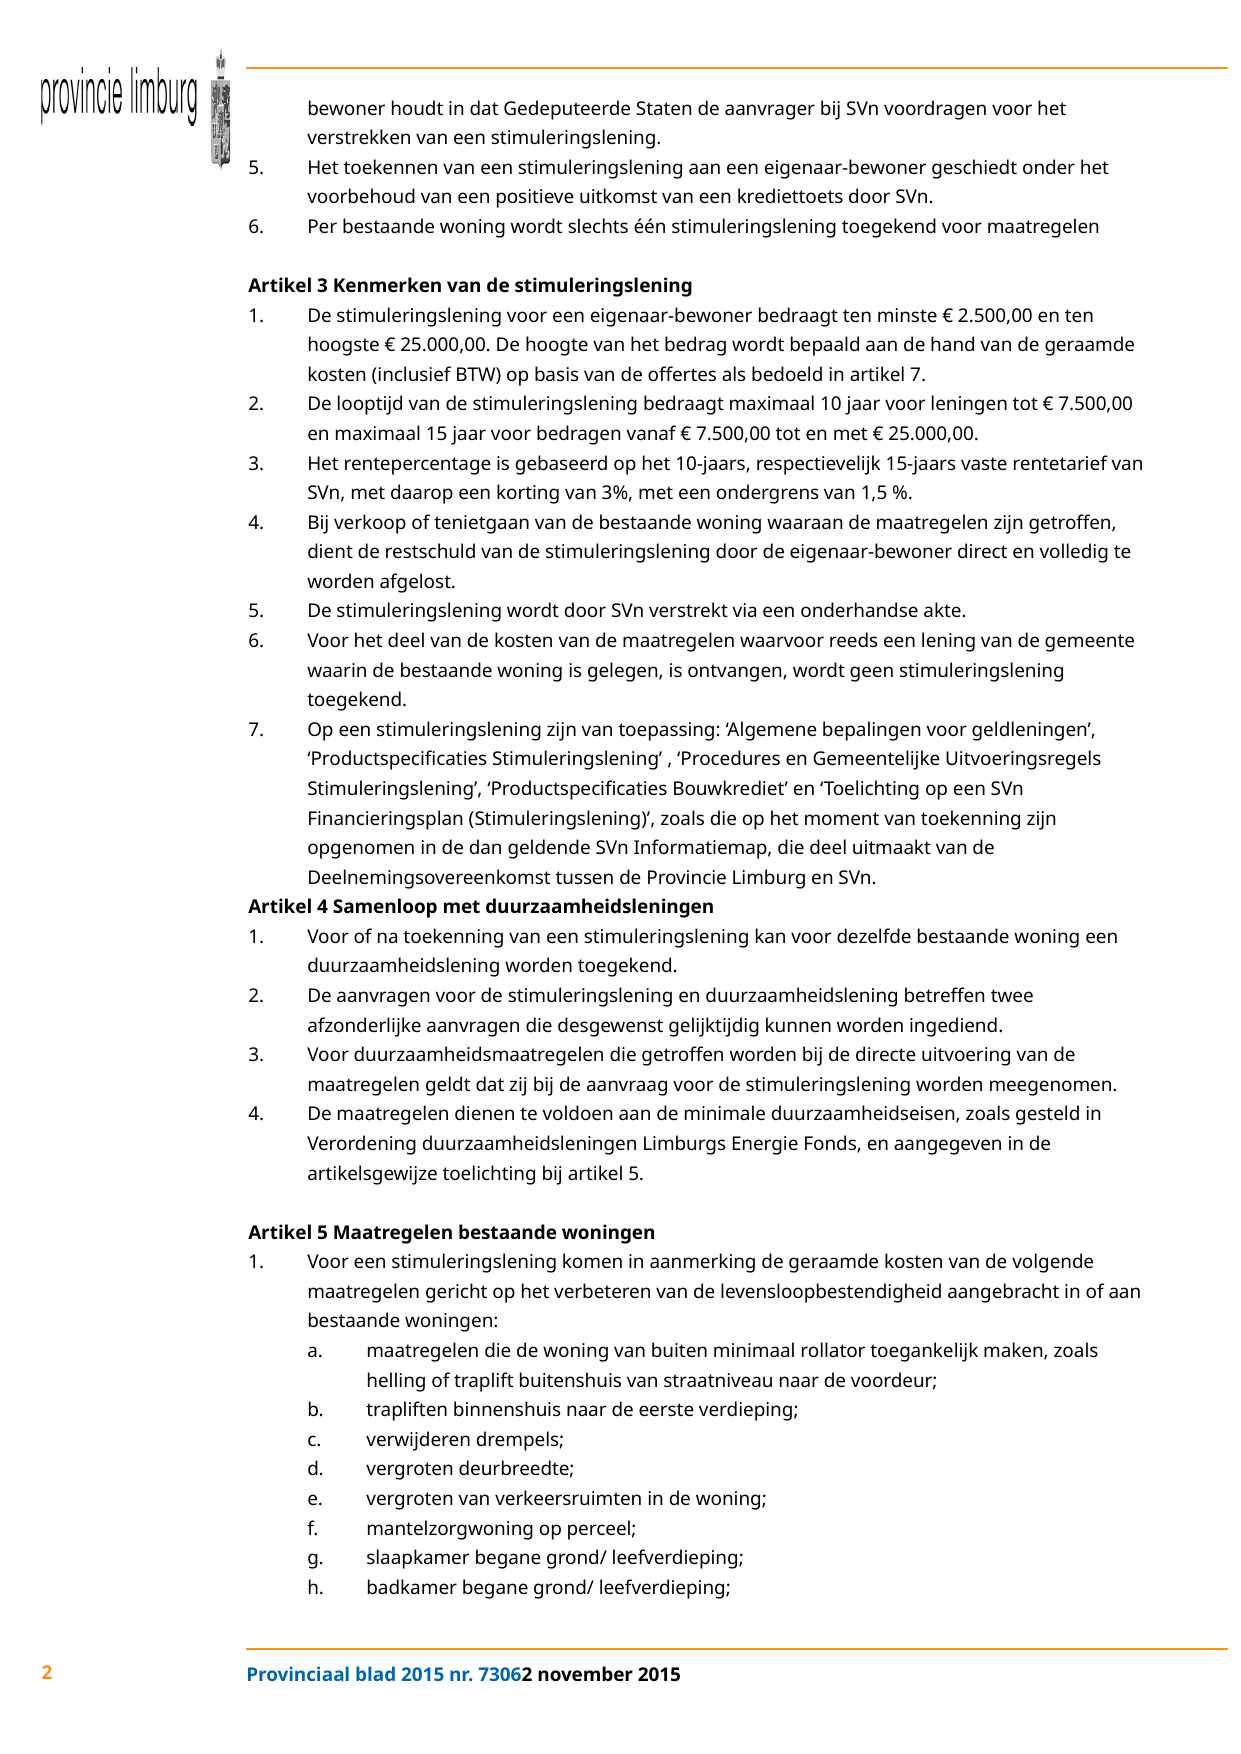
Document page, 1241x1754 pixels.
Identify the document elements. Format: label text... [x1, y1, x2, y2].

list De maatregelen dienen te voldoen aan de minimale duurzaamheidseisen, zoals gesteld in Verordening duurzaamheidsleningen Limburgs Energie Fonds, en aangegeven in de artikelsgewijze toelichting bij artikel 5. [248, 1101, 1152, 1186]
text Artikel 3 Kenmerken van de stimuleringslening [248, 272, 1152, 298]
list mantelzorgwoning op perceel; [307, 1515, 1152, 1541]
list De stimuleringslening voor een eigenaar-bewoner bedraagt ten minste € 2.500,00 en ten hoogste € 25.000,00. De hoogte van het bedrag wordt bepaald aan de hand van de geraamde kosten (inclusief BTW) op basis van de offertes als bedoeld in artikel 7. [248, 302, 1152, 387]
text Artikel 4 Samenloop met duurzaamheidsleningen [248, 893, 1152, 919]
list Voor het deel van de kosten van de maatregelen waarvoor reeds een lening van de gemeente waarin de bestaande woning is gelegen, is ontvangen, wordt geen stimuleringslening toegekend. [248, 627, 1152, 712]
list Voor duurzaamheidsmaatregelen die getroffen worden bij de directe uitvoering van de maatregelen geldt dat zij bij de aanvraag voor de stimuleringslening worden meegenomen. [248, 1041, 1152, 1097]
text Artikel 5 Maatregelen bestaande woningen [248, 1219, 1152, 1245]
list bewoner houdt in dat Gedeputeerde Staten de aanvrager bij SVn voordragen voor het verstrekken van een stimuleringslening. [248, 95, 1152, 150]
list Het toekennen van een stimuleringslening aan een eigenaar-bewoner geschiedt onder het voorbehoud van een positieve uitkomst van een krediettoets door SVn. [248, 154, 1152, 209]
list Voor of na toekenning van een stimuleringslening kan voor dezelfde bestaande woning een duurzaamheidslening worden toegekend. [248, 923, 1152, 978]
list De aanvragen voor de stimuleringslening en duurzaamheidslening betreffen twee afzonderlijke aanvragen die desgewenst gelijktijdig kunnen worden ingediend. [248, 982, 1152, 1038]
list Per bestaande woning wordt slechts één stimuleringslening toegekend voor maatregelen [248, 213, 1152, 239]
list verwijderen drempels; [307, 1426, 1152, 1452]
list maatregelen die de woning van buiten minimaal rollator toegankelijk maken, zoals helling of traplift buitenshuis van straatniveau naar de voordeur; [307, 1337, 1152, 1393]
list De stimuleringslening wordt door SVn verstrekt via een onderhandse akte. [248, 598, 1152, 623]
list Het rentepercentage is gebaseerd op het 10-jaars, respectievelijk 15-jaars vaste rentetarief van SVn, met daarop een korting van 3%, met een ondergrens van 1,5 %. [248, 450, 1152, 505]
picture [41, 47, 231, 172]
list Op een stimuleringslening zijn van toepassing: ‘Algemene bepalingen voor geldleningen’, ‘Productspecificaties Stimuleringslening’ , ‘Procedures en Gemeentelijke Uitvoeringsregels Stimuleringslening’, ‘Productspecificaties Bouwkrediet’ en ‘Toelichting op een SVn Financieringsplan (Stimuleringslening)’, zoals die op het moment van toekenning zijn opgenomen in de dan geldende SVn Informatiemap, die deel uitmaakt van de Deelnemingsovereenkomst tussen de Provincie Limburg en SVn. [248, 716, 1152, 890]
list badkamer begane grond/ leefverdieping; [307, 1574, 1152, 1600]
list vergroten deurbreedte; [307, 1456, 1152, 1481]
list trapliften binnenshuis naar de eerste verdieping; [307, 1396, 1152, 1422]
list slaapkamer begane grond/ leefverdieping; [307, 1544, 1152, 1570]
list vergroten van verkeersruimten in de woning; [307, 1485, 1152, 1511]
list Voor een stimuleringslening komen in aanmerking de geraamde kosten van de volgende maatregelen gericht op het verbeteren van de levensloopbestendigheid aangebracht in of aan bestaande woningen: [248, 1248, 1152, 1333]
list Bij verkoop of tenietgaan van de bestaande woning waaraan de maatregelen zijn getroffen, dient de restschuld van de stimuleringslening door de eigenaar-bewoner direct en volledig te worden afgelost. [248, 509, 1152, 594]
list De looptijd van de stimuleringslening bedraagt maximaal 10 jaar voor leningen tot € 7.500,00 en maximaal 15 jaar voor bedragen vanaf € 7.500,00 tot en met € 25.000,00. [248, 391, 1152, 446]
